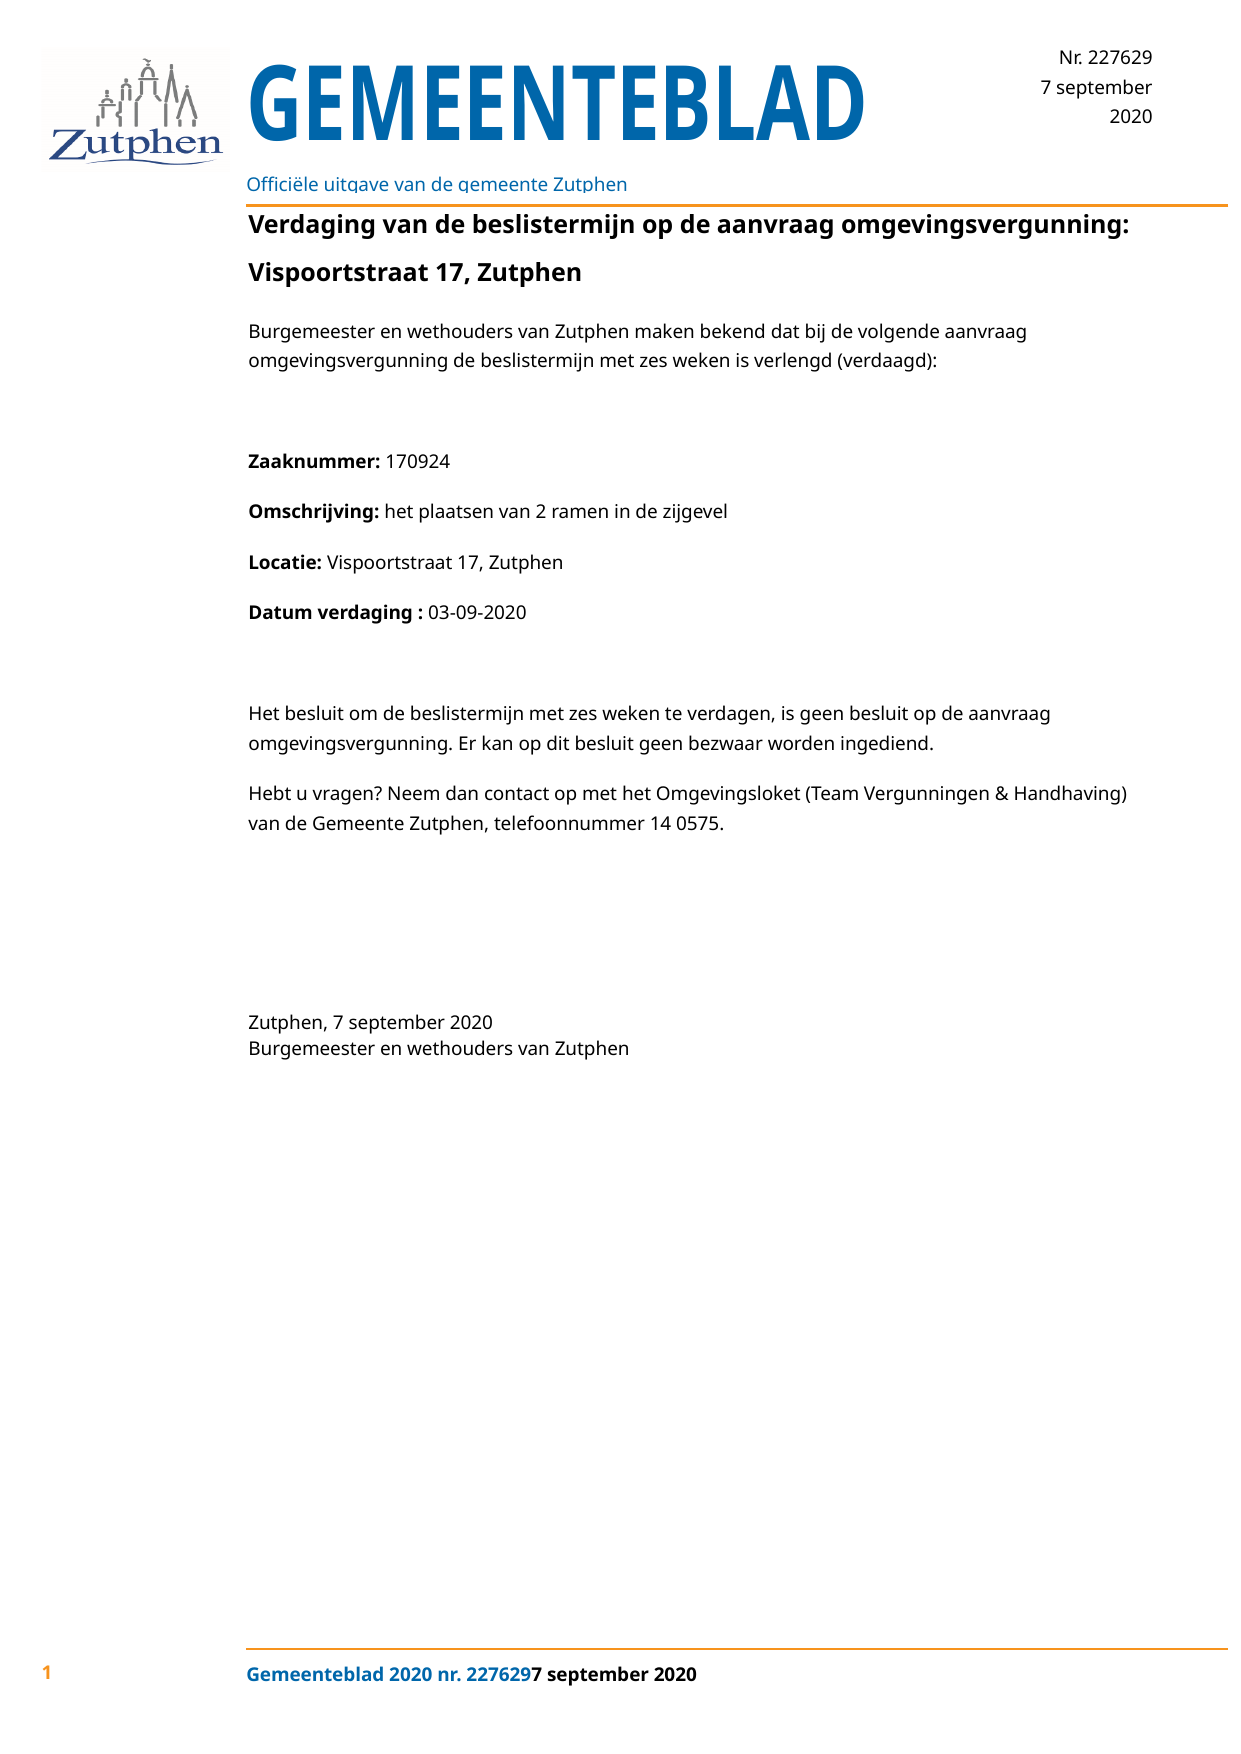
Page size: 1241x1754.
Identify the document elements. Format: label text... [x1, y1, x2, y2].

text Locatie: Vispoortstraat 17, Zutphen [248, 549, 1152, 575]
text Burgemeester en wethouders van Zutphen [248, 1035, 1152, 1061]
text Datum verdaging : 03-09-2020 [248, 599, 1152, 625]
picture [41, 47, 231, 172]
text Omschrijving: het plaatsen van 2 ramen in de zijgevel [248, 499, 1152, 524]
text Verdaging van de beslistermijn op de aanvraag omgevingsvergunning: Vispoortstraat 17, Zutphen [248, 207, 1152, 288]
text Het besluit om de beslistermijn met zes weken te verdagen, is geen besluit op de aanvraag omgevingsvergunning. Er kan op dit besluit geen bezwaar worden ingediend. [248, 700, 1152, 756]
text Burgemeester en wethouders van Zutphen maken bekend dat bij de volgende aanvraag omgevingsvergunning de beslistermijn met zes weken is verlengd (verdaagd): [248, 318, 1152, 373]
text Hebt u vragen? Neem dan contact op met het Omgevingsloket (Team Vergunningen & Handhaving) van de Gemeente Zutphen, telefoonnummer 14 0575. [248, 780, 1152, 836]
text Zaaknummer: 170924 [248, 448, 1152, 474]
text Zutphen, 7 september 2020 [248, 1009, 1152, 1035]
